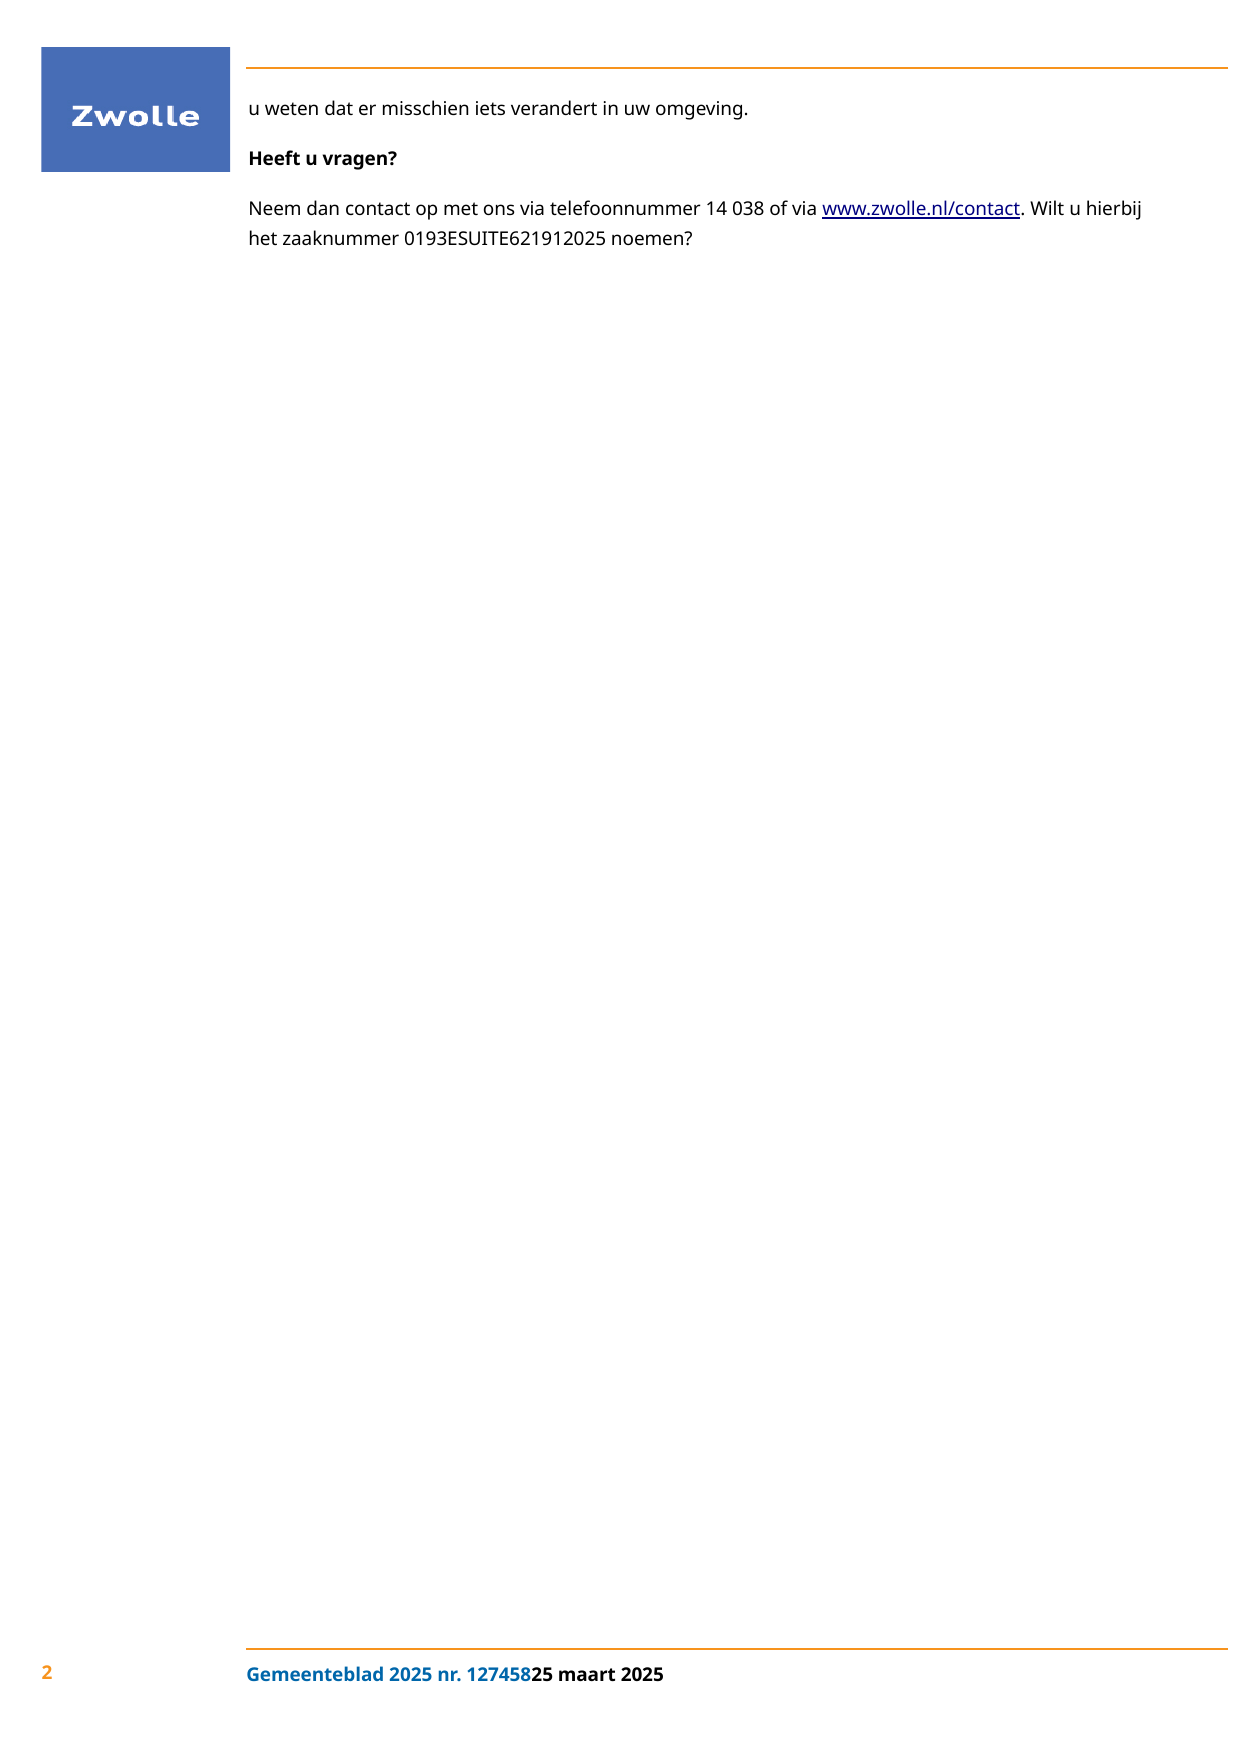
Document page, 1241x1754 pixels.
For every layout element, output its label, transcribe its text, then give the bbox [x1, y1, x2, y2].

text Neem dan contact op met ons via telefoonnummer 14 038 of via www.zwolle.nl/contact. Wilt u hierbij het zaaknummer 0193ESUITE621912025 noemen? [248, 196, 1152, 251]
text u weten dat er misschien iets verandert in uw omgeving. [248, 95, 1152, 121]
text Heeft u vragen? [248, 145, 1152, 171]
picture [41, 47, 231, 172]
